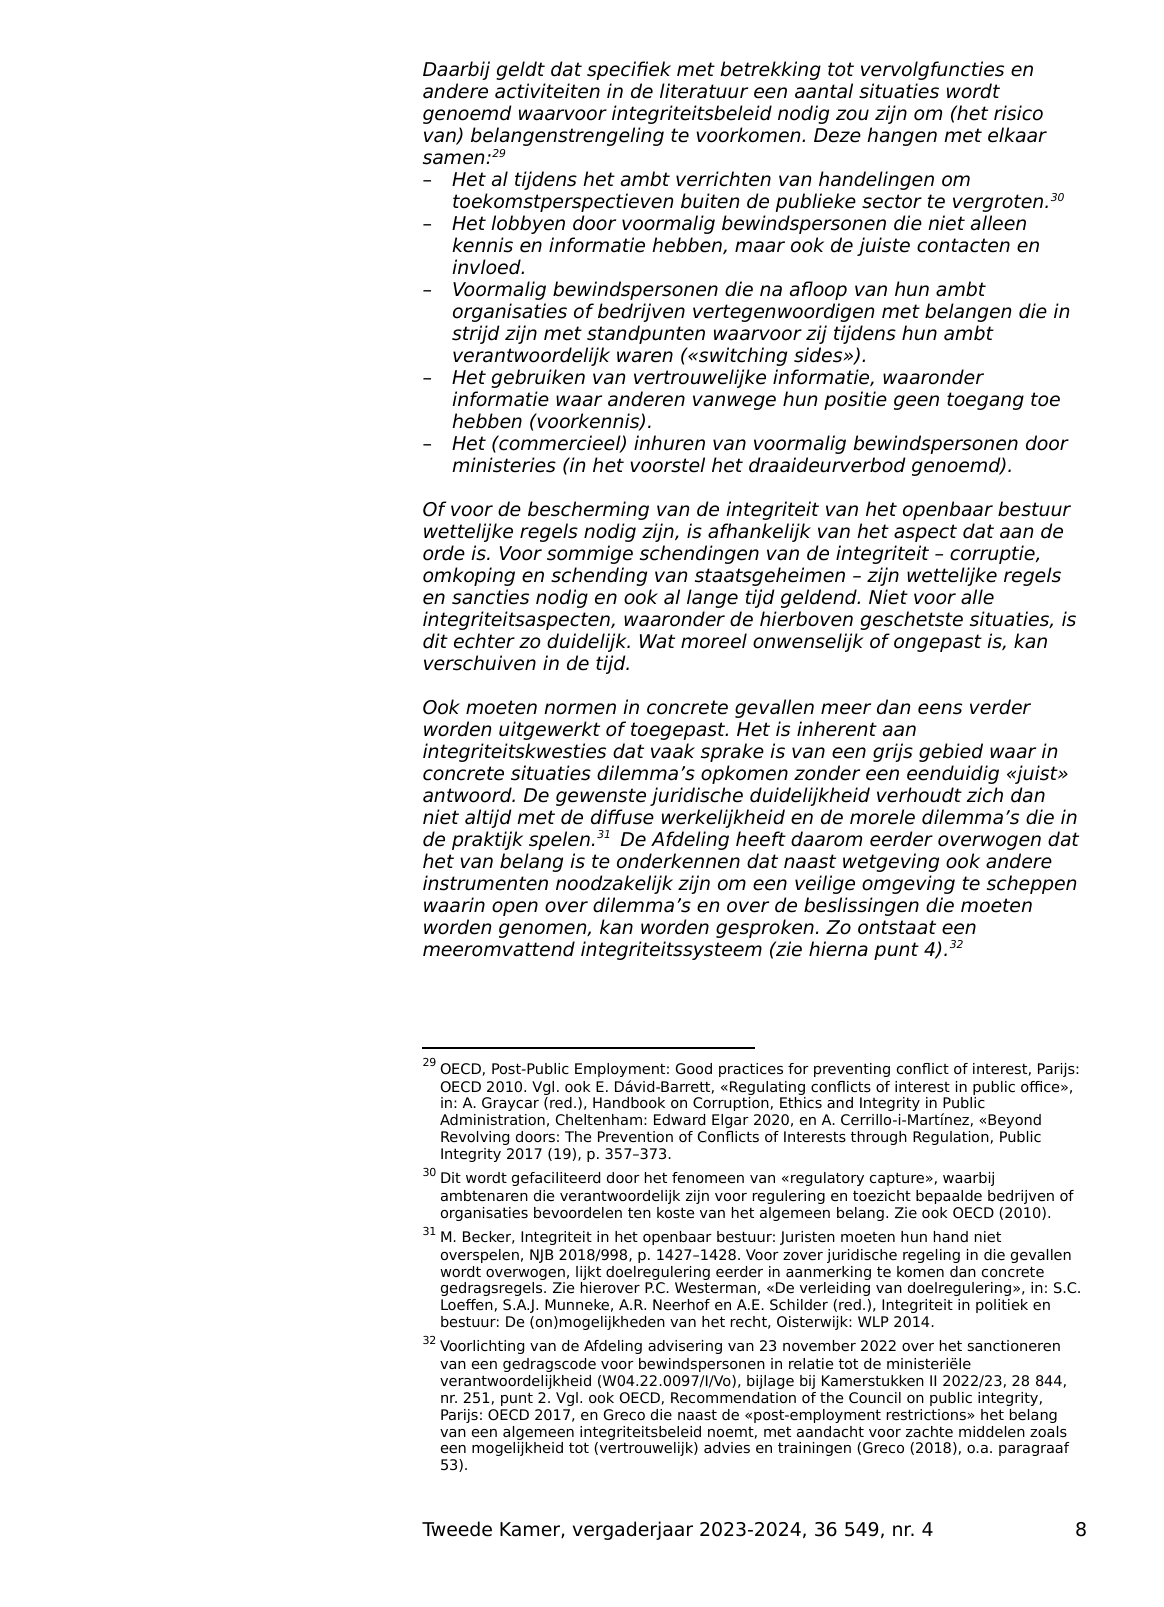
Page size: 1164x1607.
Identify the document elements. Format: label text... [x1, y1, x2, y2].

text OECD, Post-Public Employment: Good practices for preventing conflict of interest, Parijs: OECD 2010. Vgl. ook E. Dávid-Barrett, «Regulating conflicts of interest in public office», in: A. Graycar (red.), Handbook on Corruption, Ethics and Integrity in Public Administration, Cheltenham: Edward Elgar 2020, en A. Cerrillo-i-Martínez, «Beyond Revolving doors: The Prevention of Conflicts of Interests through Regulation, Public Integrity 2017 (19), p. 357–373. [422, 1057, 1087, 1163]
text – Het (commercieel) inhuren van voormalig bewindspersonen door ministeries (in het voorstel het draaideurverbod genoemd). [422, 433, 1087, 477]
text Dit wordt gefaciliteerd door het fenomeen van «regulatory capture», waarbij ambtenaren die verantwoordelijk zijn voor regulering en toezicht bepaalde bedrijven of organisaties bevoordelen ten koste van het algemeen belang. Zie ook OECD (2010). [422, 1166, 1087, 1222]
text – Het al tijdens het ambt verrichten van handelingen om toekomstperspectieven buiten de publieke sector te vergroten. [422, 169, 1087, 213]
text – Voormalig bewindspersonen die na afloop van hun ambt organisaties of bedrijven vertegenwoordigen met belangen die in strijd zijn met standpunten waarvoor zij tijdens hun ambt verantwoordelijk waren («switching sides»). [422, 279, 1087, 367]
text – Het lobbyen door voormalig bewindspersonen die niet alleen kennis en informatie hebben, maar ook de juiste contacten en invloed. [422, 213, 1087, 279]
text Ook moeten normen in concrete gevallen meer dan eens verder worden uitgewerkt of toegepast. Het is inherent aan integriteitskwesties dat vaak sprake is van een grijs gebied waar in concrete situaties dilemma’s opkomen zonder een eenduidig «juist» antwoord. De gewenste juridische duidelijkheid verhoudt zich dan niet altijd met de diffuse werkelijkheid en de morele dilemma’s die in de praktijk spelen. De Afdeling heeft daarom eerder overwogen dat het van belang is te onderkennen dat naast wetgeving ook andere instrumenten noodzakelijk zijn om een veilige omgeving te scheppen waarin open over dilemma’s en over de beslissingen die moeten worden genomen, kan worden gesproken. Zo ontstaat een meeromvattend integriteitssysteem (zie hierna punt 4). [422, 697, 1087, 961]
text M. Becker, Integriteit in het openbaar bestuur: Juristen moeten hun hand niet overspelen, NJB 2018/998, p. 1427–1428. Voor zover juridische regeling in die gevallen wordt overwogen, lijkt doelregulering eerder in aanmerking te komen dan concrete gedragsregels. Zie hierover P.C. Westerman, «De verleiding van doelregulering», in: S.C. Loeffen, S.A.J. Munneke, A.R. Neerhof en A.E. Schilder (red.), Integriteit in politiek en bestuur: De (on)mogelijkheden van het recht, Oisterwijk: WLP 2014. [422, 1225, 1087, 1331]
text Daarbij geldt dat specifiek met betrekking tot vervolgfuncties en andere activiteiten in de literatuur een aantal situaties wordt genoemd waarvoor integriteitsbeleid nodig zou zijn om (het risico van) belangenstrengeling te voorkomen. Deze hangen met elkaar samen: [422, 59, 1087, 169]
text – Het gebruiken van vertrouwelijke informatie, waaronder informatie waar anderen vanwege hun positie geen toegang toe hebben (voorkennis). [422, 367, 1087, 433]
text Voorlichting van de Afdeling advisering van 23 november 2022 over het sanctioneren van een gedragscode voor bewindspersonen in relatie tot de ministeriële verantwoordelijkheid (W04.22.0097/I/Vo), bijlage bij Kamerstukken II 2022/23, 28 844, nr. 251, punt 2. Vgl. ook OECD, Recommendation of the Council on public integrity, Parijs: OECD 2017, en Greco die naast de «post-employment restrictions» het belang van een algemeen integriteitsbeleid noemt, met aandacht voor zachte middelen zoals een mogelijkheid tot (vertrouwelijk) advies en trainingen (Greco (2018), o.a. paragraaf 53). [422, 1334, 1087, 1474]
text Of voor de bescherming van de integriteit van het openbaar bestuur wettelijke regels nodig zijn, is afhankelijk van het aspect dat aan de orde is. Voor sommige schendingen van de integriteit – corruptie, omkoping en schending van staatsgeheimen – zijn wettelijke regels en sancties nodig en ook al lange tijd geldend. Niet voor alle integriteitsaspecten, waaronder de hierboven geschetste situaties, is dit echter zo duidelijk. Wat moreel onwenselijk of ongepast is, kan verschuiven in de tijd. [422, 499, 1087, 675]
